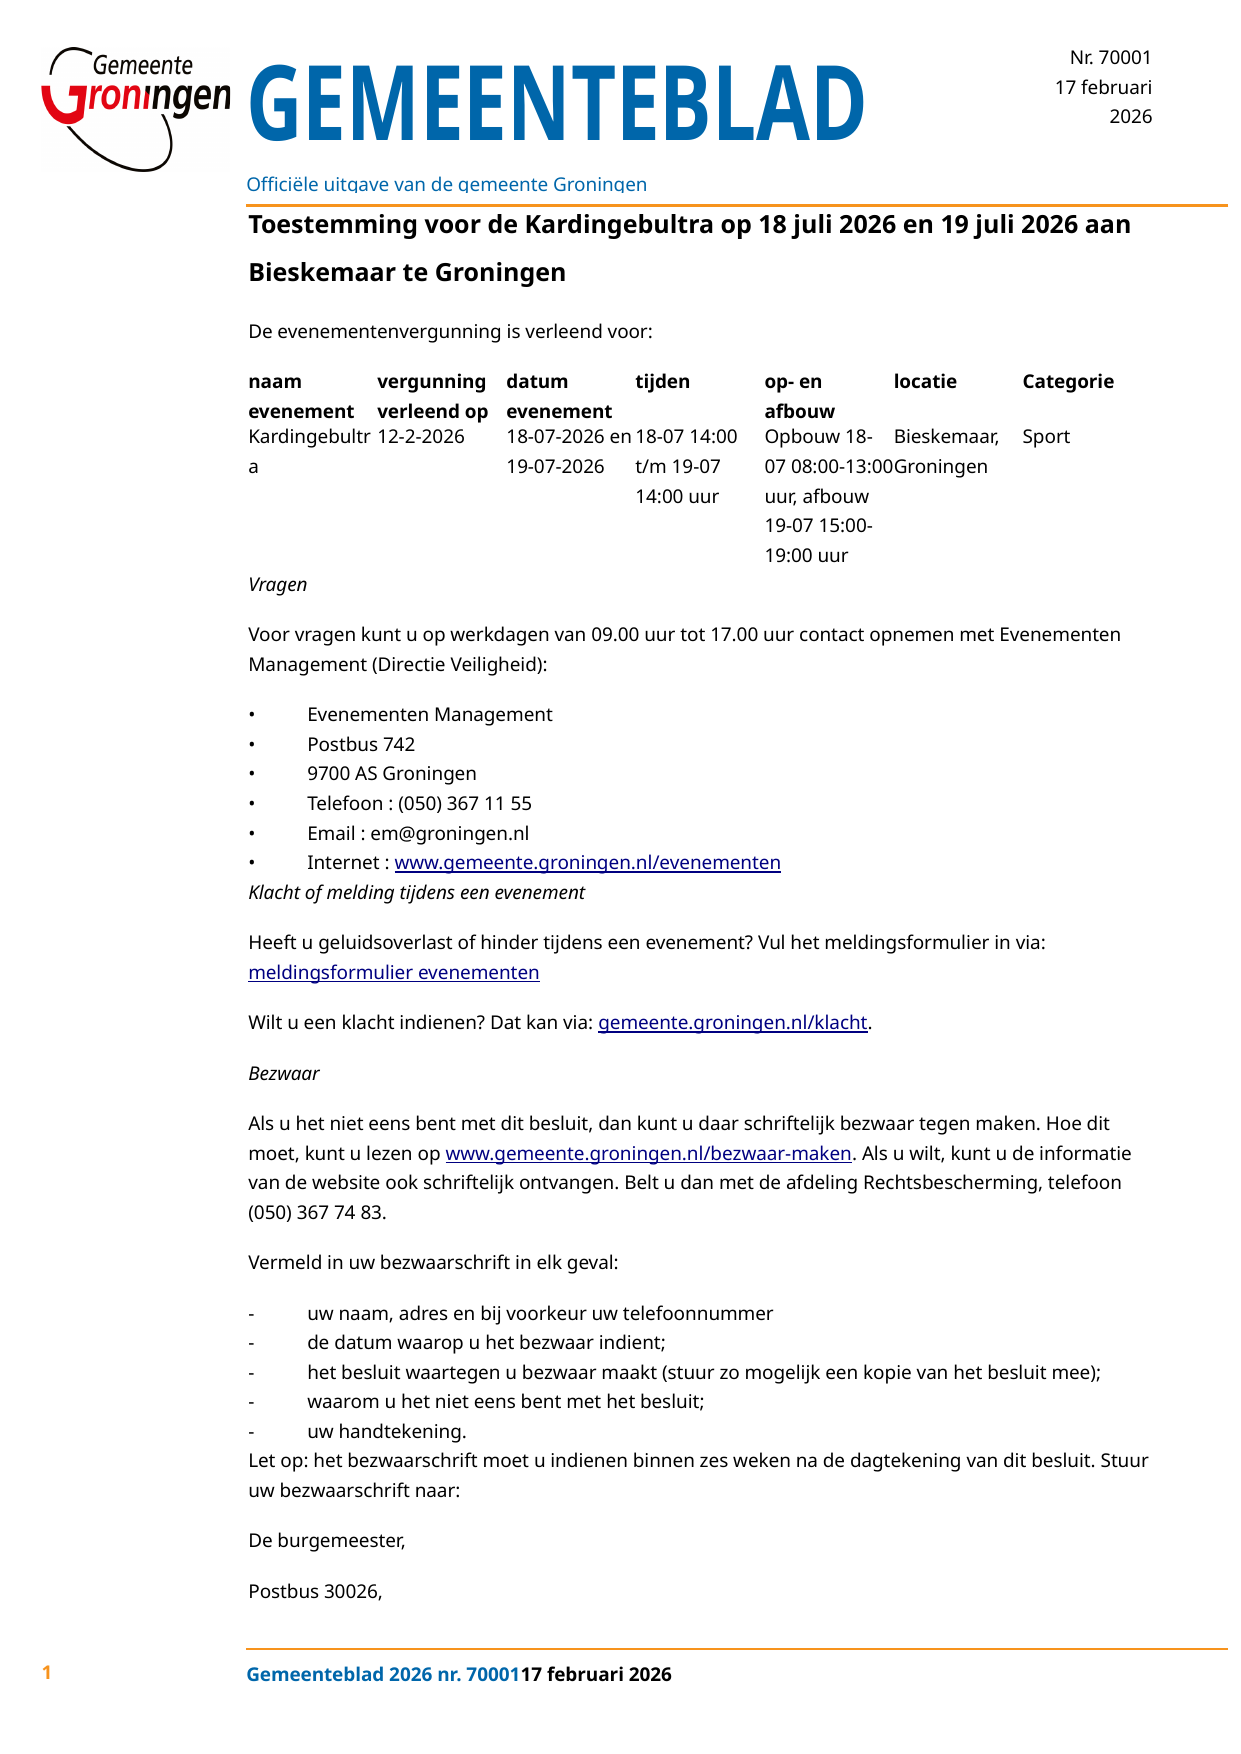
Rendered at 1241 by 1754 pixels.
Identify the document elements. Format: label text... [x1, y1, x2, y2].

picture [41, 47, 231, 172]
list uw handtekening. [248, 1418, 1152, 1444]
list Evenementen Management [248, 701, 1152, 727]
list waarom u het niet eens bent met het besluit; [248, 1388, 1152, 1414]
table_header tijden [635, 369, 764, 424]
text De evenementenvergunning is verleend voor: [248, 318, 1152, 344]
list Postbus 742 [248, 731, 1152, 757]
text De burgemeester, [248, 1528, 1152, 1553]
list het besluit waartegen u bezwaar maakt (stuur zo mogelijk een kopie van het besluit mee); [248, 1359, 1152, 1385]
table_cell Bieskemaar, Groningen [894, 424, 1022, 568]
table_header Categorie [1023, 369, 1152, 424]
table_header op- en afbouw [764, 369, 893, 424]
table_cell Kardingebultra [248, 424, 377, 568]
text Klacht of melding tijdens een evenement [248, 879, 1152, 905]
text Wilt u een klacht indienen? Dat kan via: gemeente.groningen.nl/klacht. [248, 1009, 1152, 1035]
text Voor vragen kunt u op werkdagen van 09.00 uur tot 17.00 uur contact opnemen met Evenementen Management (Directie Veiligheid): [248, 621, 1152, 677]
table_cell 18-07 14:00 t/m 19-07 14:00 uur [635, 424, 764, 568]
text Vragen [248, 571, 1152, 597]
table_cell Opbouw 18-07 08:00-13:00 uur, afbouw 19-07 15:00-19:00 uur [764, 424, 893, 568]
table_header datum evenement [506, 369, 635, 424]
text Toestemming voor de Kardingebultra op 18 juli 2026 en 19 juli 2026 aan Bieskemaar te Groningen [248, 207, 1152, 288]
table_header vergunning verleend op [377, 369, 506, 424]
table_cell Sport [1023, 424, 1152, 568]
list de datum waarop u het bezwaar indient; [248, 1329, 1152, 1355]
table_cell 12-2-2026 [377, 424, 506, 568]
list uw naam, adres en bij voorkeur uw telefoonnummer [248, 1300, 1152, 1326]
text Bezwaar [248, 1060, 1152, 1086]
text Vermeld in uw bezwaarschrift in elk geval: [248, 1249, 1152, 1275]
text Als u het niet eens bent met dit besluit, dan kunt u daar schriftelijk bezwaar tegen maken. Hoe dit moet, kunt u lezen op www.gemeente.groningen.nl/bezwaar-maken. Als u wilt, kunt u de informatie van de website ook schriftelijk ontvangen. Belt u dan met de afdeling Rechtsbescherming, telefoon (050) 367 74 83. [248, 1110, 1152, 1225]
list Email : em@groningen.nl [248, 820, 1152, 846]
text Heeft u geluidsoverlast of hinder tijdens een evenement? Vul het meldingsformulier in via: meldingsformulier evenementen [248, 929, 1152, 985]
list 9700 AS Groningen [248, 761, 1152, 786]
text Let op: het bezwaarschrift moet u indienen binnen zes weken na de dagtekening van dit besluit. Stuur uw bezwaarschrift naar: [248, 1448, 1152, 1503]
list Internet : www.gemeente.groningen.nl/evenementen [248, 849, 1152, 875]
list Telefoon : (050) 367 11 55 [248, 790, 1152, 816]
table_header locatie [894, 369, 1022, 424]
text Postbus 30026, [248, 1578, 1152, 1604]
table_cell 18-07-2026 en 19-07-2026 [506, 424, 635, 568]
table_header naam evenement [248, 369, 377, 424]
